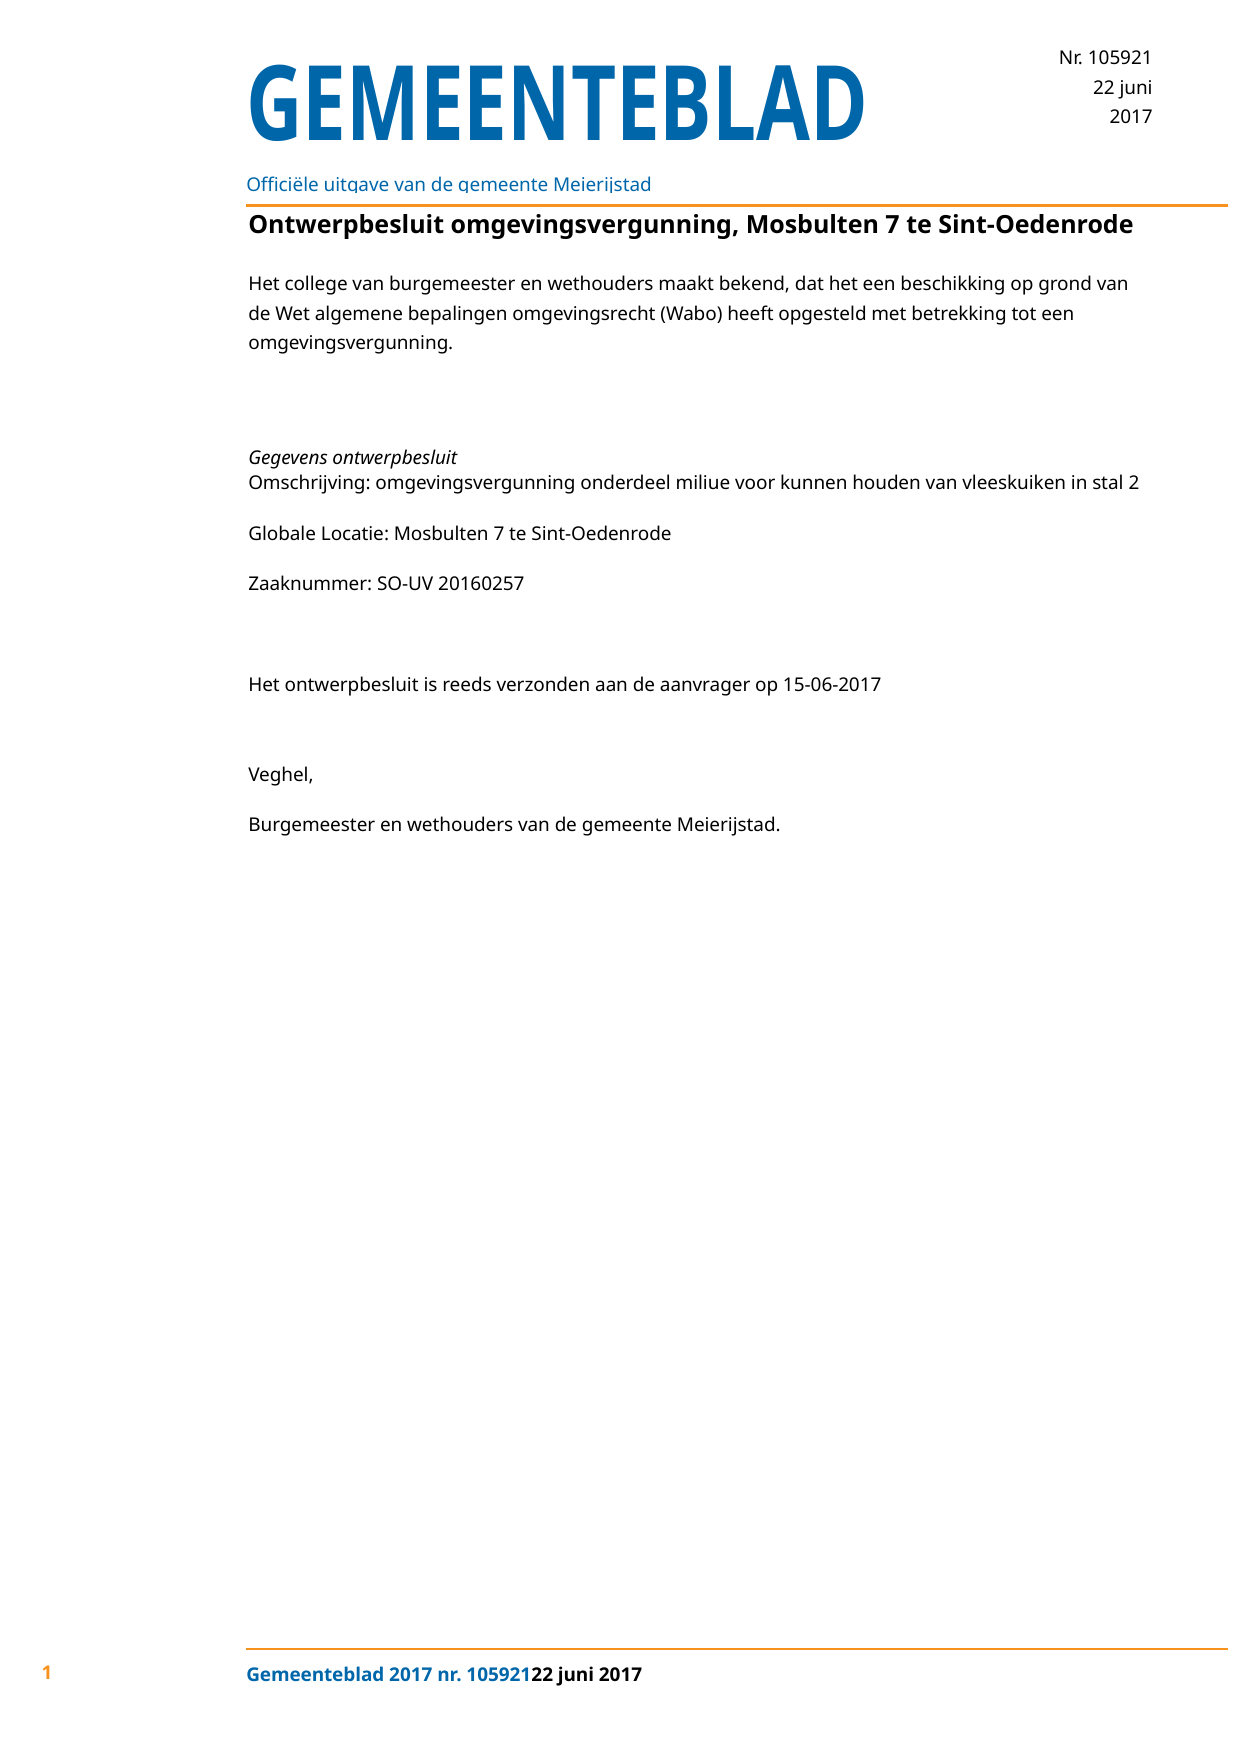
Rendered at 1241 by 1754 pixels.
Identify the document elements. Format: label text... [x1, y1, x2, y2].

text Gegevens ontwerpbesluit [248, 444, 1152, 469]
text Burgemeester en wethouders van de gemeente Meierijstad. [248, 811, 1152, 837]
text Het ontwerpbesluit is reeds verzonden aan de aanvrager op 15-06-2017 [248, 671, 1152, 697]
text Globale Locatie: Mosbulten 7 te Sint-Oedenrode [248, 520, 1152, 546]
text Veghel, [248, 761, 1152, 787]
text Het college van burgemeester en wethouders maakt bekend, dat het een beschikking op grond van de Wet algemene bepalingen omgevingsrecht (Wabo) heeft opgesteld met betrekking tot een omgevingsvergunning. [248, 270, 1152, 355]
text Omschrijving: omgevingsvergunning onderdeel miliue voor kunnen houden van vleeskuiken in stal 2 [248, 469, 1152, 495]
picture [41, 47, 231, 172]
text Ontwerpbesluit omgevingsvergunning, Mosbulten 7 te Sint-Oedenrode [248, 207, 1152, 241]
text Zaaknummer: SO-UV 20160257 [248, 570, 1152, 596]
